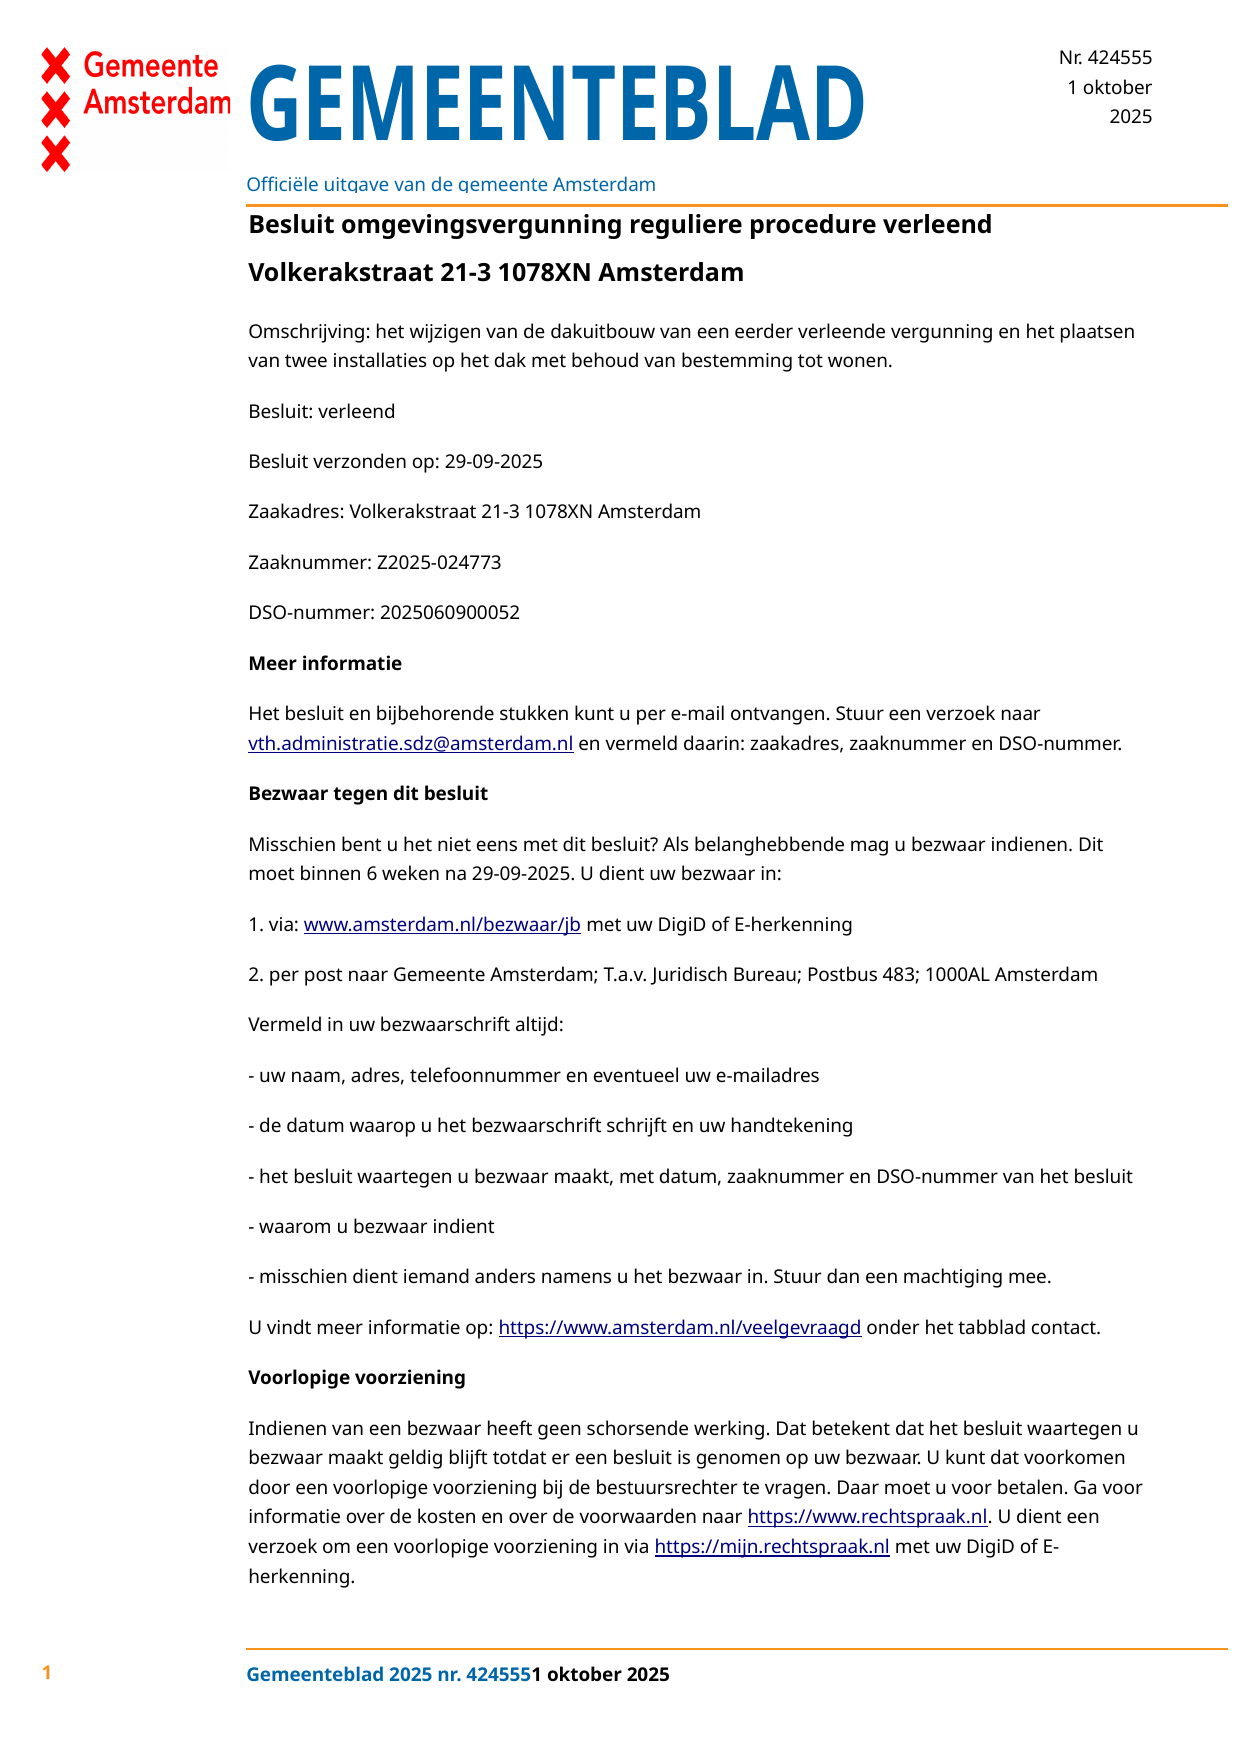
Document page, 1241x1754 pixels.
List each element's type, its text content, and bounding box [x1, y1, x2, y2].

picture [41, 47, 231, 172]
text Besluit omgevingsvergunning reguliere procedure verleend Volkerakstraat 21-3 1078XN Amsterdam [248, 207, 1152, 288]
text - de datum waarop u het bezwaarschrift schrijft en uw handtekening [248, 1112, 1152, 1138]
text 1. via: www.amsterdam.nl/bezwaar/jb met uw DigiD of E-herkenning [248, 911, 1152, 937]
text Besluit: verleend [248, 398, 1152, 424]
text Meer informatie [248, 650, 1152, 676]
text Zaaknummer: Z2025-024773 [248, 549, 1152, 575]
text - misschien dient iemand anders namens u het bezwaar in. Stuur dan een machtiging mee. [248, 1264, 1152, 1289]
text Bezwaar tegen dit besluit [248, 780, 1152, 806]
text Het besluit en bijbehorende stukken kunt u per e-mail ontvangen. Stuur een verzoek naar vth.administratie.sdz@amsterdam.nl en vermeld daarin: zaakadres, zaaknummer en DSO-nummer. [248, 700, 1152, 756]
text Indienen van een bezwaar heeft geen schorsende werking. Dat betekent dat het besluit waartegen u bezwaar maakt geldig blijft totdat er een besluit is genomen op uw bezwaar. U kunt dat voorkomen door een voorlopige voorziening bij de bestuursrechter te vragen. Daar moet u voor betalen. Ga voor informatie over de kosten en over de voorwaarden naar https://www.rechtspraak.nl. U dient een verzoek om een voorlopige voorziening in via https://mijn.rechtspraak.nl met uw DigiD of E-herkenning. [248, 1415, 1152, 1589]
text Zaakadres: Volkerakstraat 21-3 1078XN Amsterdam [248, 499, 1152, 524]
text - uw naam, adres, telefoonnummer en eventueel uw e-mailadres [248, 1062, 1152, 1088]
text Omschrijving: het wijzigen van de dakuitbouw van een eerder verleende vergunning en het plaatsen van twee installaties op het dak met behoud van bestemming tot wonen. [248, 318, 1152, 373]
text - waarom u bezwaar indient [248, 1213, 1152, 1239]
text DSO-nummer: 2025060900052 [248, 599, 1152, 625]
text Besluit verzonden op: 29-09-2025 [248, 448, 1152, 474]
text Voorlopige voorziening [248, 1364, 1152, 1390]
text 2. per post naar Gemeente Amsterdam; T.a.v. Juridisch Bureau; Postbus 483; 1000AL Amsterdam [248, 961, 1152, 987]
text Vermeld in uw bezwaarschrift altijd: [248, 1012, 1152, 1037]
text - het besluit waartegen u bezwaar maakt, met datum, zaaknummer en DSO-nummer van het besluit [248, 1163, 1152, 1189]
text Misschien bent u het niet eens met dit besluit? Als belanghebbende mag u bezwaar indienen. Dit moet binnen 6 weken na 29-09-2025. U dient uw bezwaar in: [248, 831, 1152, 886]
text U vindt meer informatie op: https://www.amsterdam.nl/veelgevraagd onder het tabblad contact. [248, 1314, 1152, 1340]
